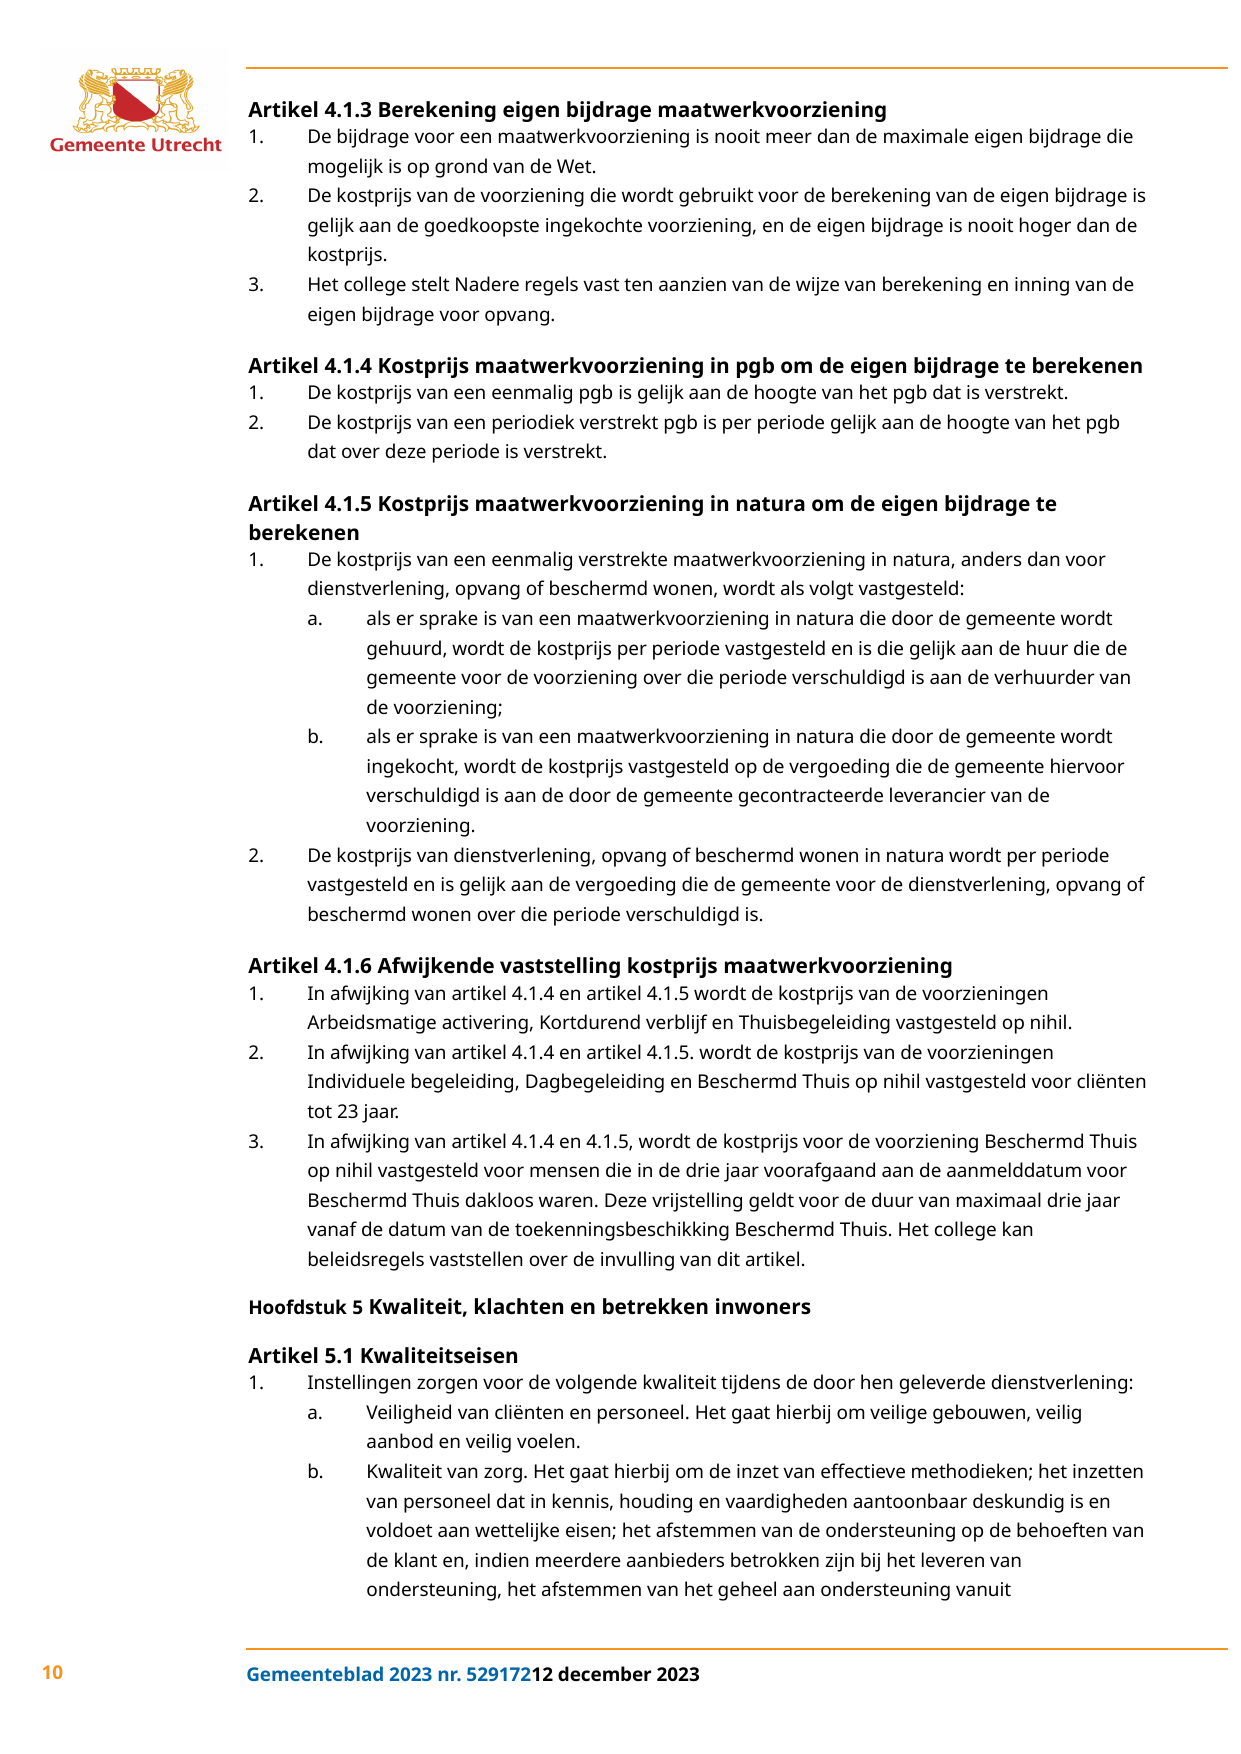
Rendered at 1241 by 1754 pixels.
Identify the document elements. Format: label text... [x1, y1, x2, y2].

list De kostprijs van een periodiek verstrekt pgb is per periode gelijk aan de hoogte van het pgb dat over deze periode is verstrekt. [248, 409, 1152, 464]
text Artikel 5.1 Kwaliteitseisen [248, 1341, 1152, 1369]
list De bijdrage voor een maatwerkvoorziening is nooit meer dan de maximale eigen bijdrage die mogelijk is op grond van de Wet. [248, 123, 1152, 178]
text Artikel 4.1.4 Kostprijs maatwerkvoorziening in pgb om de eigen bijdrage te berekenen [248, 351, 1152, 379]
text Artikel 4.1.3 Berekening eigen bijdrage maatwerkvoorziening [248, 95, 1152, 123]
list De kostprijs van een eenmalig verstrekte maatwerkvoorziening in natura, anders dan voor dienstverlening, opvang of beschermd wonen, wordt als volgt vastgesteld: [248, 546, 1152, 601]
list De kostprijs van dienstverlening, opvang of beschermd wonen in natura wordt per periode vastgesteld en is gelijk aan de vergoeding die de gemeente voor de dienstverlening, opvang of beschermd wonen over die periode verschuldigd is. [248, 842, 1152, 927]
list als er sprake is van een maatwerkvoorziening in natura die door de gemeente wordt ingekocht, wordt de kostprijs vastgesteld op de vergoeding die de gemeente hiervoor verschuldigd is aan de door de gemeente gecontracteerde leverancier van de voorziening. [307, 723, 1152, 838]
text Artikel 4.1.5 Kostprijs maatwerkvoorziening in natura om de eigen bijdrage te berekenen [248, 489, 1152, 546]
list Het college stelt Nadere regels vast ten aanzien van de wijze van berekening en inning van de eigen bijdrage voor opvang. [248, 271, 1152, 326]
picture [41, 47, 231, 172]
list Kwaliteit van zorg. Het gaat hierbij om de inzet van effectieve methodieken; het inzetten van personeel dat in kennis, houding en vaardigheden aantoonbaar deskundig is en voldoet aan wettelijke eisen; het afstemmen van de ondersteuning op de behoeften van de klant en, indien meerdere aanbieders betrokken zijn bij het leveren van ondersteuning, het afstemmen van het geheel aan ondersteuning vanuit [307, 1458, 1152, 1602]
text Artikel 4.1.6 Afwijkende vaststelling kostprijs maatwerkvoorziening [248, 951, 1152, 980]
list De kostprijs van een eenmalig pgb is gelijk aan de hoogte van het pgb dat is verstrekt. [248, 379, 1152, 405]
list Instellingen zorgen voor de volgende kwaliteit tijdens de door hen geleverde dienstverlening: [248, 1369, 1152, 1395]
list als er sprake is van een maatwerkvoorziening in natura die door de gemeente wordt gehuurd, wordt de kostprijs per periode vastgesteld en is die gelijk aan de huur die de gemeente voor de voorziening over die periode verschuldigd is aan de verhuurder van de voorziening; [307, 605, 1152, 720]
list In afwijking van artikel 4.1.4 en 4.1.5, wordt de kostprijs voor de voorziening Beschermd Thuis op nihil vastgesteld voor mensen die in de drie jaar voorafgaand aan de aanmelddatum voor Beschermd Thuis dakloos waren. Deze vrijstelling geldt voor de duur van maximaal drie jaar vanaf de datum van de toekenningsbeschikking Beschermd Thuis. Het college kan beleidsregels vaststellen over de invulling van dit artikel. [248, 1128, 1152, 1272]
list Veiligheid van cliënten en personeel. Het gaat hierbij om veilige gebouwen, veilig aanbod en veilig voelen. [307, 1399, 1152, 1454]
list In afwijking van artikel 4.1.4 en artikel 4.1.5. wordt de kostprijs van de voorzieningen Individuele begeleiding, Dagbegeleiding en Beschermd Thuis op nihil vastgesteld voor cliënten tot 23 jaar. [248, 1039, 1152, 1124]
text Hoofdstuk 5 Kwaliteit, klachten en betrekken inwoners [248, 1292, 1152, 1320]
list De kostprijs van de voorziening die wordt gebruikt voor de berekening van de eigen bijdrage is gelijk aan de goedkoopste ingekochte voorziening, en de eigen bijdrage is nooit hoger dan de kostprijs. [248, 182, 1152, 267]
list In afwijking van artikel 4.1.4 en artikel 4.1.5 wordt de kostprijs van de voorzieningen Arbeidsmatige activering, Kortdurend verblijf en Thuisbegeleiding vastgesteld op nihil. [248, 980, 1152, 1035]
